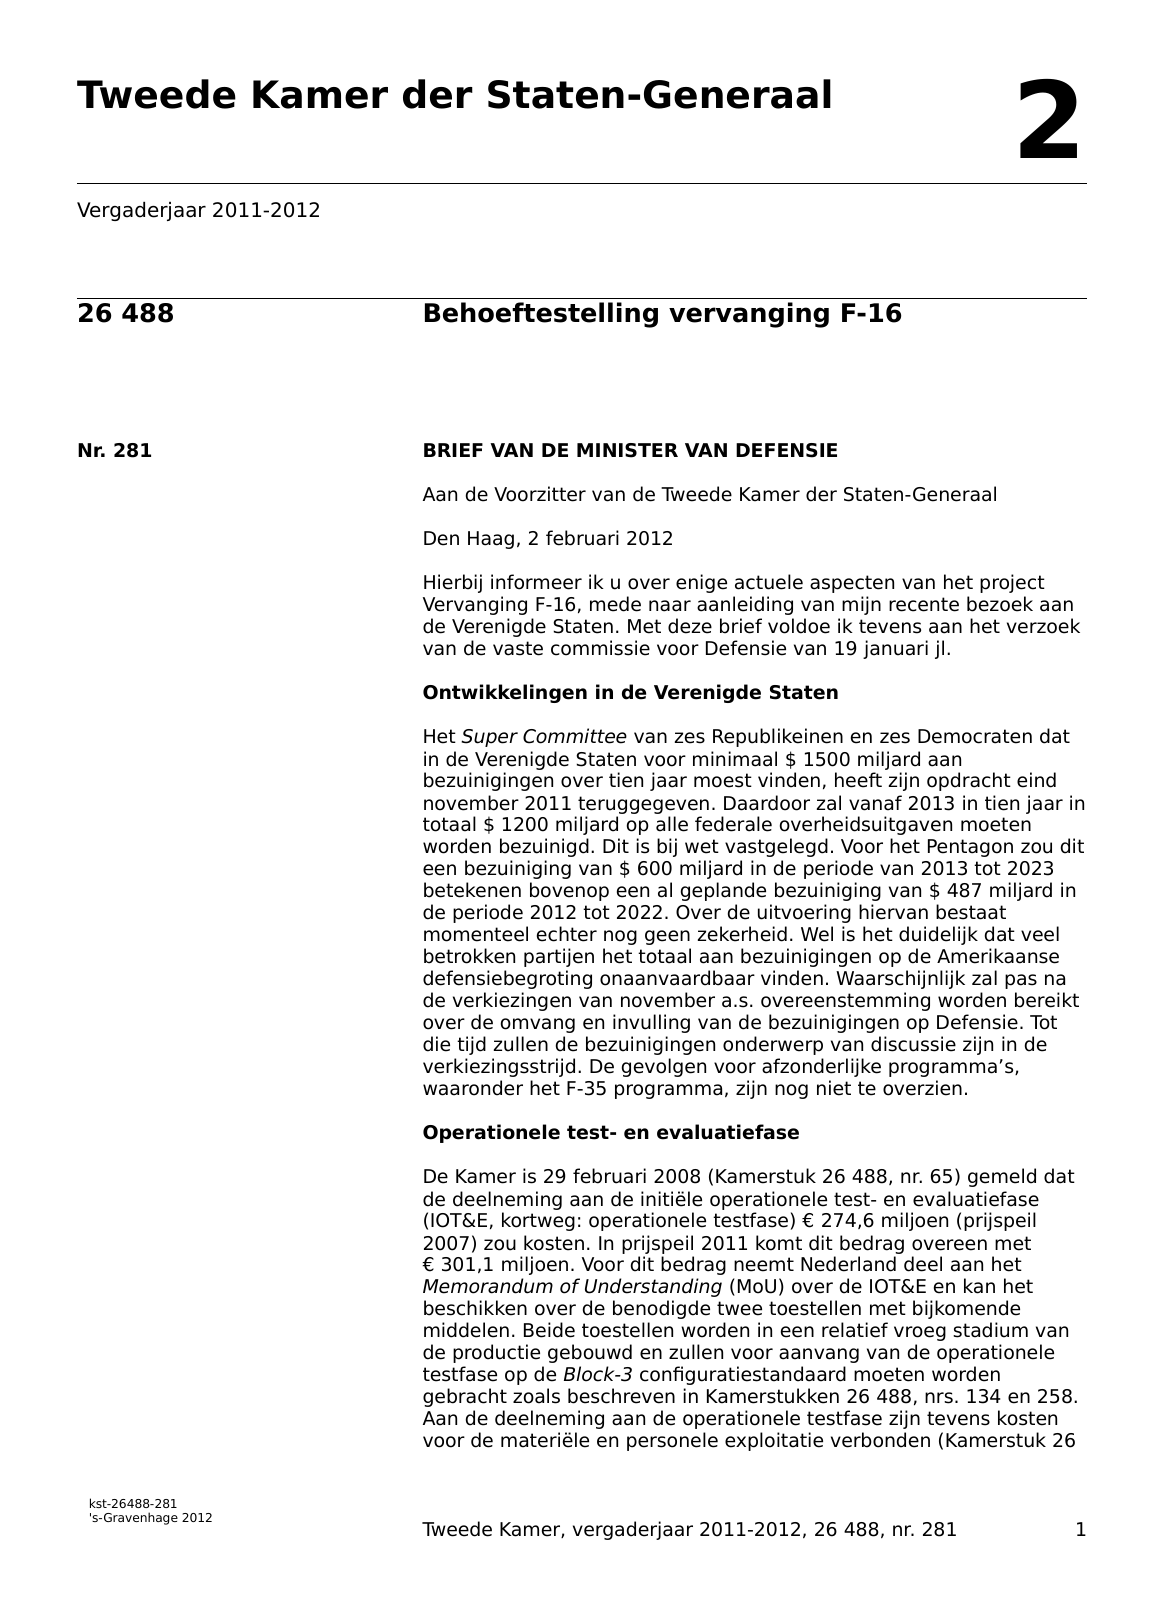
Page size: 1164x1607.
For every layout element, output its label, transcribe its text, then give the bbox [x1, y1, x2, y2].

subtitle Ontwikkelingen in de Verenigde Staten [422, 682, 1087, 704]
table_cell Vergaderjaar 2011-2012 [77, 184, 1087, 298]
subtitle Nr. 281 BRIEF VAN DE MINISTER VAN DEFENSIE [77, 440, 1087, 462]
table_header 2 [886, 59, 1087, 183]
text Hierbij informeer ik u over enige actuele aspecten van het project Vervanging F-16, mede naar aanleiding van mijn recente bezoek aan de Verenigde Staten. Met deze brief voldoe ik tevens aan het verzoek van de vaste commissie voor Defensie van 19 januari jl. [422, 572, 1087, 660]
subtitle 26 488 Behoeftestelling vervanging F-16 [77, 299, 1087, 329]
text De Kamer is 29 februari 2008 (Kamerstuk 26 488, nr. 65) gemeld dat de deelneming aan de initiële operationele test- en evaluatiefase (IOT&E, kortweg: operationele testfase) € 274,6 miljoen (prijspeil 2007) zou kosten. In prijspeil 2011 komt dit bedrag overeen met € 301,1 miljoen. Voor dit bedrag neemt Nederland deel aan het Memorandum of Understanding (MoU) over de IOT&E en kan het beschikken over de benodigde twee toestellen met bijkomende middelen. Beide toestellen worden in een relatief vroeg stadium van de productie gebouwd en zullen voor aanvang van de operationele testfase op de Block-3 configuratiestandaard moeten worden gebracht zoals beschreven in Kamerstukken 26 488, nrs. 134 en 258. Aan de deelneming aan de operationele testfase zijn tevens kosten voor de materiële en personele exploitatie verbonden (Kamerstuk 26 [422, 1166, 1087, 1452]
text kst-26488-281 [88, 1497, 323, 1511]
text Aan de Voorzitter van de Tweede Kamer der Staten-Generaal [422, 484, 1087, 506]
text Den Haag, 2 februari 2012 [422, 528, 1087, 550]
subtitle Operationele test- en evaluatiefase [422, 1122, 1087, 1144]
text 's-Gravenhage 2012 [88, 1511, 323, 1525]
table_header Tweede Kamer der Staten-Generaal [77, 59, 886, 183]
text Het Super Committee van zes Republikeinen en zes Democraten dat in de Verenigde Staten voor minimaal $ 1500 miljard aan bezuinigingen over tien jaar moest vinden, heeft zijn opdracht eind november 2011 teruggegeven. Daardoor zal vanaf 2013 in tien jaar in totaal $ 1200 miljard op alle federale overheidsuitgaven moeten worden bezuinigd. Dit is bij wet vastgelegd. Voor het Pentagon zou dit een bezuiniging van $ 600 miljard in de periode van 2013 tot 2023 betekenen bovenop een al geplande bezuiniging van $ 487 miljard in de periode 2012 tot 2022. Over de uitvoering hiervan bestaat momenteel echter nog geen zekerheid. Wel is het duidelijk dat veel betrokken partijen het totaal aan bezuinigingen op de Amerikaanse defensiebegroting onaanvaardbaar vinden. Waarschijnlijk zal pas na de verkiezingen van november a.s. overeenstemming worden bereikt over de omvang en invulling van de bezuinigingen op Defensie. Tot die tijd zullen de bezuinigingen onderwerp van discussie zijn in de verkiezingsstrijd. De gevolgen voor afzonderlijke programma’s, waaronder het F-35 programma, zijn nog niet te overzien. [422, 726, 1087, 1100]
